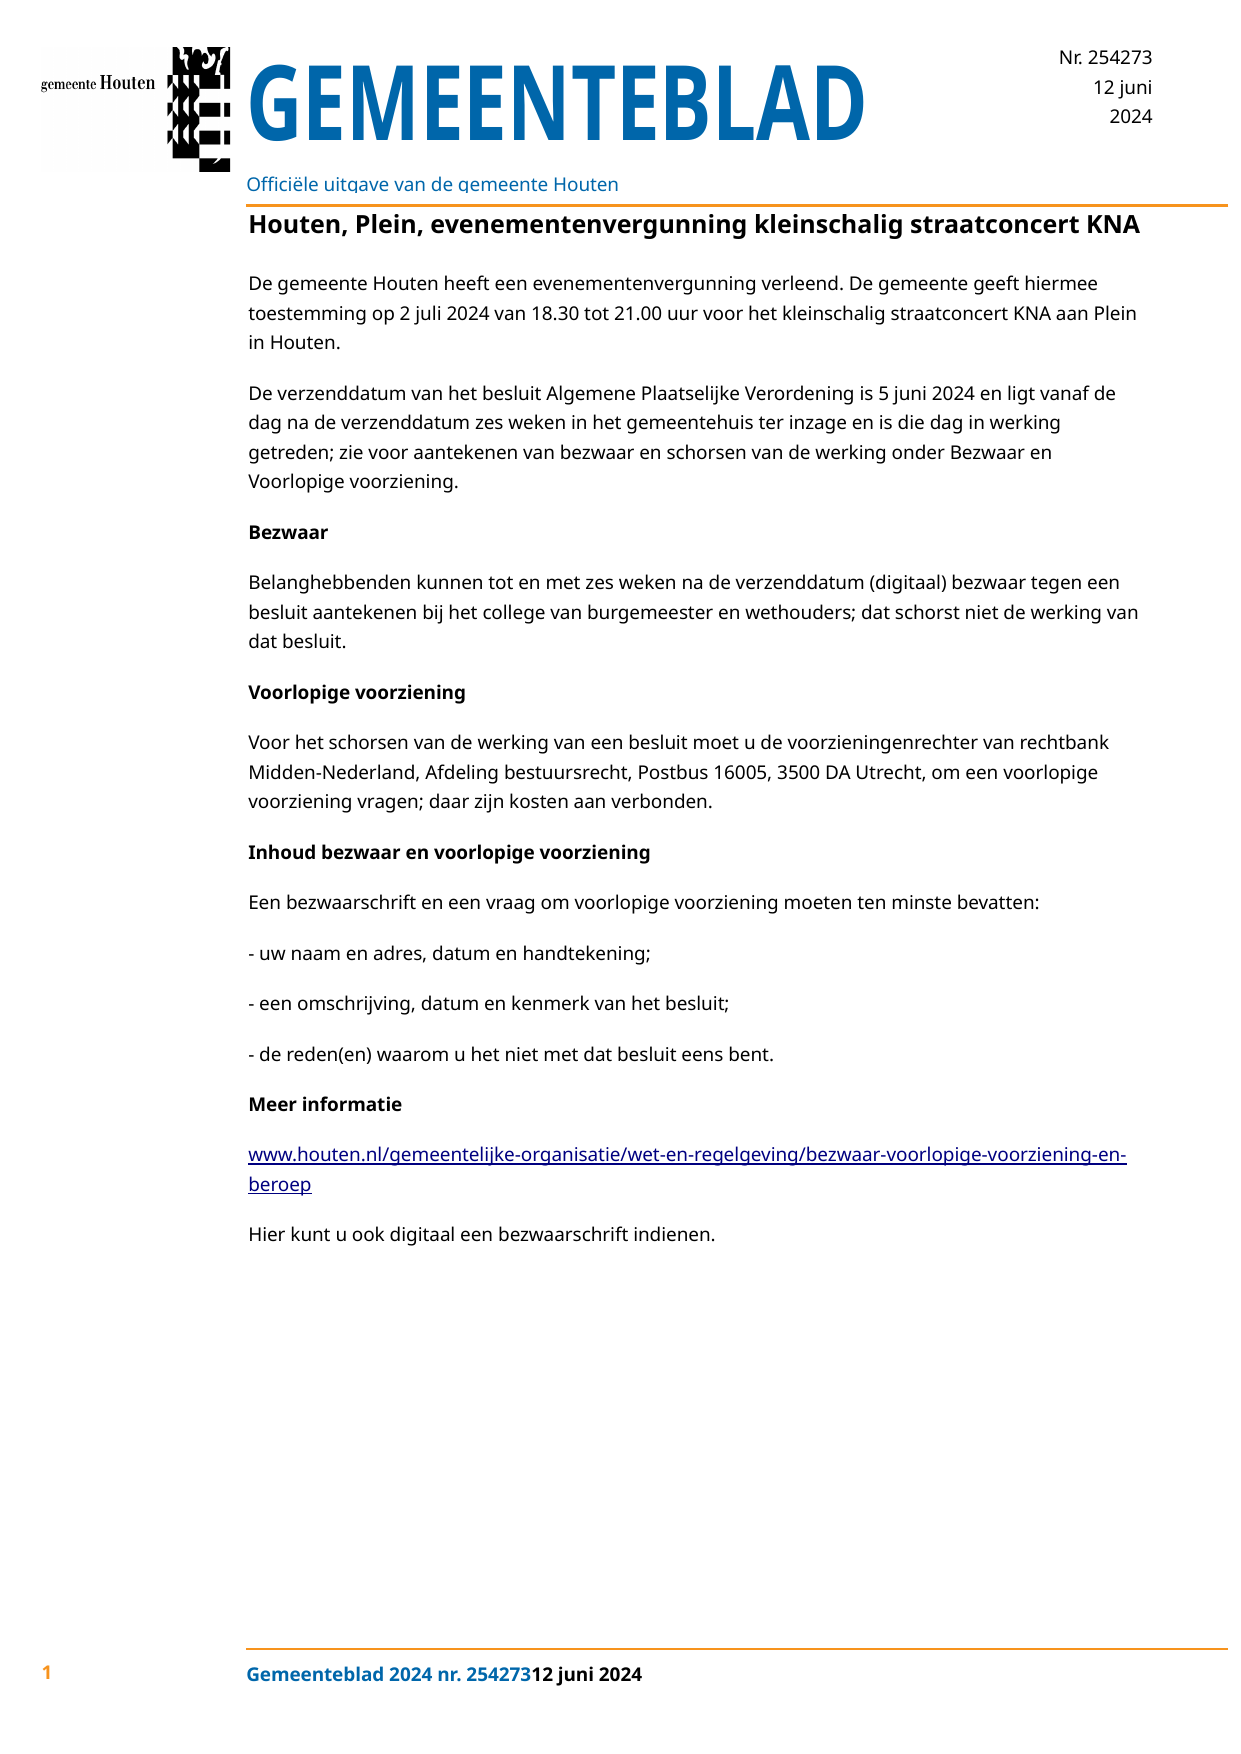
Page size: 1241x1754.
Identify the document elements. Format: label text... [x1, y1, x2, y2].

text Een bezwaarschrift en een vraag om voorlopige voorziening moeten ten minste bevatten: [248, 889, 1152, 915]
text Inhoud bezwaar en voorlopige voorziening [248, 839, 1152, 865]
picture [41, 47, 231, 172]
text Bezwaar [248, 519, 1152, 545]
text Meer informatie [248, 1091, 1152, 1117]
text Hier kunt u ook digitaal een bezwaarschrift indienen. [248, 1222, 1152, 1247]
text De verzenddatum van het besluit Algemene Plaatselijke Verordening is 5 juni 2024 en ligt vanaf de dag na de verzenddatum zes weken in het gemeentehuis ter inzage en is die dag in werking getreden; zie voor aantekenen van bezwaar en schorsen van de werking onder Bezwaar en Voorlopige voorziening. [248, 380, 1152, 494]
text - een omschrijving, datum en kenmerk van het besluit; [248, 990, 1152, 1016]
text - uw naam en adres, datum en handtekening; [248, 940, 1152, 966]
text Houten, Plein, evenementenvergunning kleinschalig straatconcert KNA [248, 207, 1152, 241]
text www.houten.nl/gemeentelijke-organisatie/wet-en-regelgeving/bezwaar-voorlopige-voorziening-en-beroep [248, 1142, 1152, 1197]
text Voorlopige voorziening [248, 679, 1152, 705]
text - de reden(en) waarom u het niet met dat besluit eens bent. [248, 1041, 1152, 1066]
text Belanghebbenden kunnen tot en met zes weken na de verzenddatum (digitaal) bezwaar tegen een besluit aantekenen bij het college van burgemeester en wethouders; dat schorst niet de werking van dat besluit. [248, 569, 1152, 654]
text De gemeente Houten heeft een evenementenvergunning verleend. De gemeente geeft hiermee toestemming op 2 juli 2024 van 18.30 tot 21.00 uur voor het kleinschalig straatconcert KNA aan Plein in Houten. [248, 270, 1152, 355]
text Voor het schorsen van de werking van een besluit moet u de voorzieningenrechter van rechtbank Midden-Nederland, Afdeling bestuursrecht, Postbus 16005, 3500 DA Utrecht, om een voorlopige voorziening vragen; daar zijn kosten aan verbonden. [248, 729, 1152, 814]
